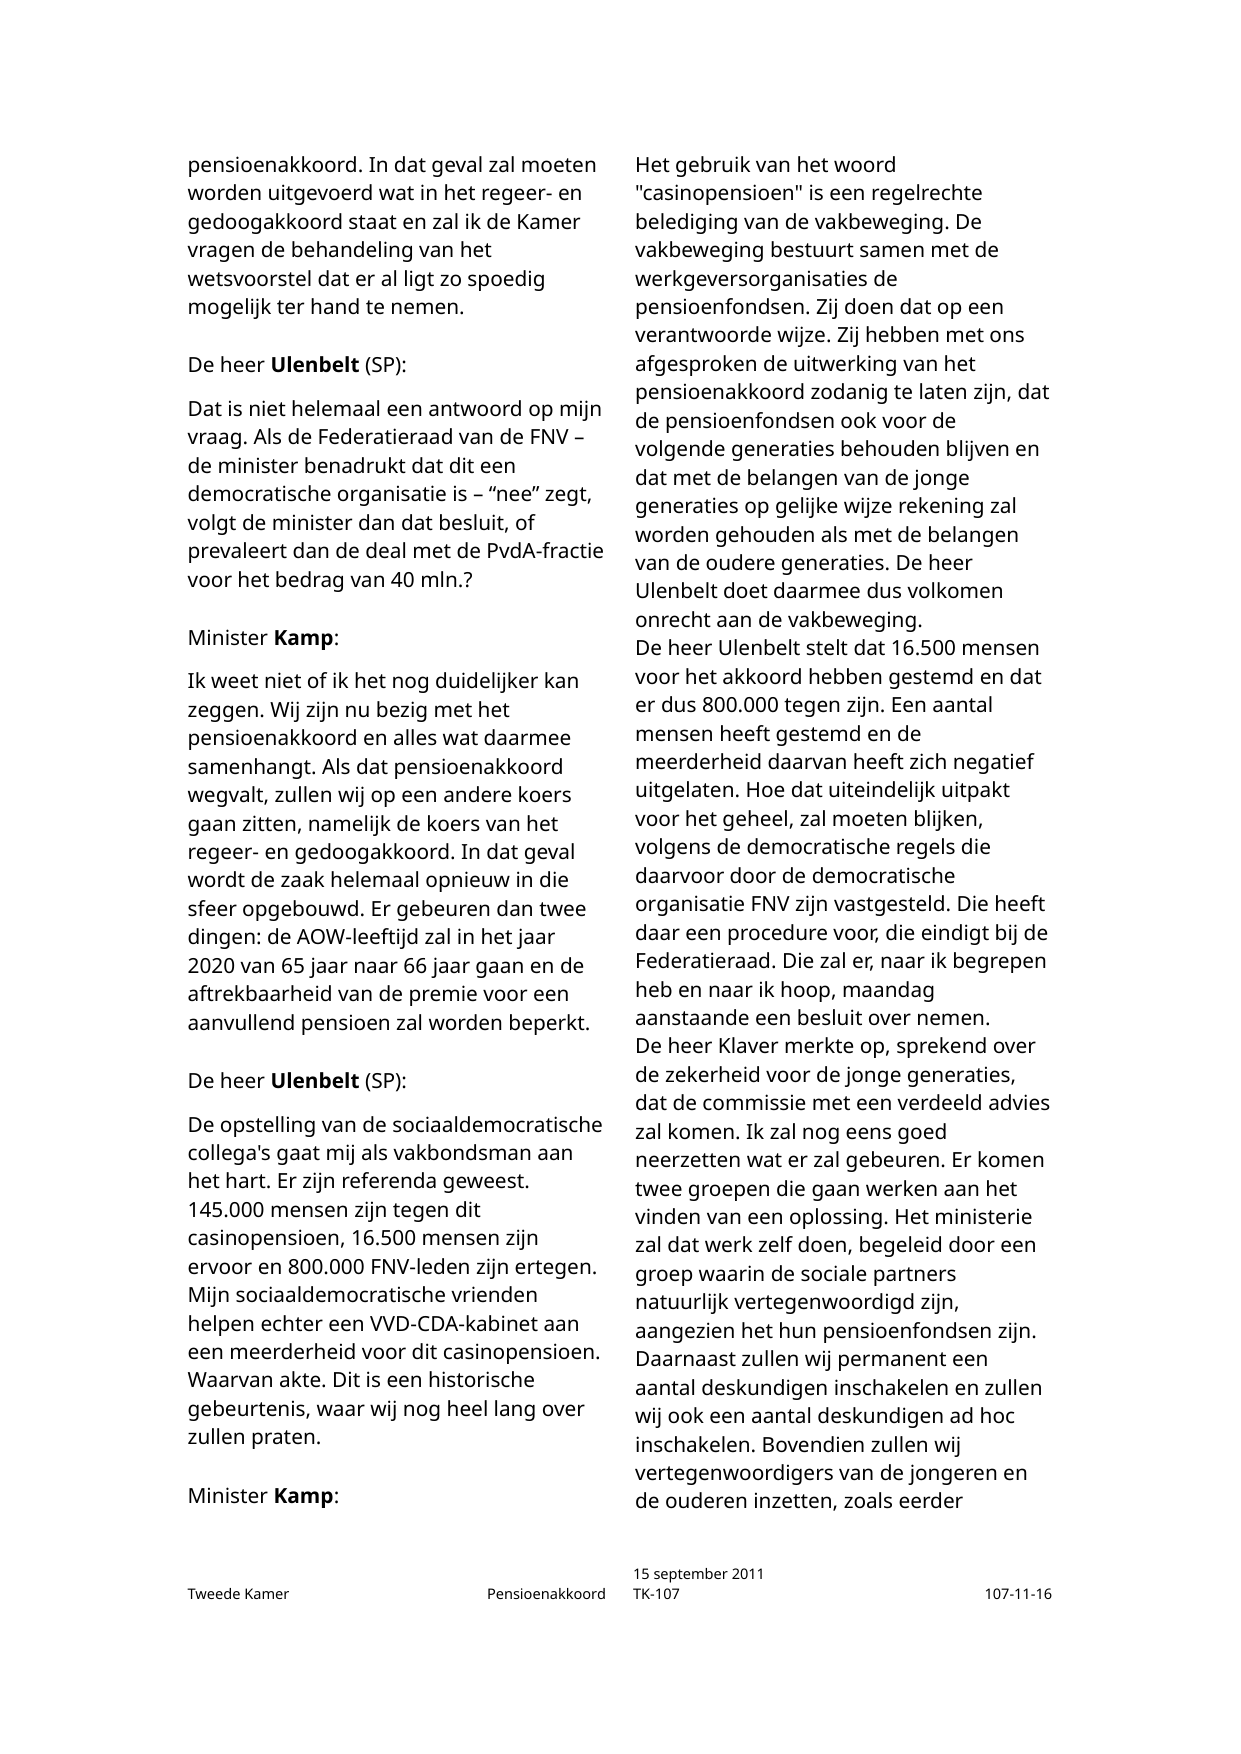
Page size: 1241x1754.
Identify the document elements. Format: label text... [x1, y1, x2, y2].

text De opstelling van de sociaaldemocratische collega's gaat mij als vakbondsman aan het hart. Er zijn referenda geweest. 145.000 mensen zijn tegen dit casinopensioen, 16.500 mensen zijn ervoor en 800.000 FNV-leden zijn ertegen. Mijn sociaaldemocratische vrienden helpen echter een VVD-CDA-kabinet aan een meerderheid voor dit casinopensioen. Waarvan akte. Dit is een historische gebeurtenis, waar wij nog heel lang over zullen praten. [187, 1110, 605, 1451]
text De heer Ulenbelt stelt dat 16.500 mensen voor het akkoord hebben gestemd en dat er dus 800.000 tegen zijn. Een aantal mensen heeft gestemd en de meerderheid daarvan heeft zich negatief uitgelaten. Hoe dat uiteindelijk uitpakt voor het geheel, zal moeten blijken, volgens de democratische regels die daarvoor door de democratische organisatie FNV zijn vastgesteld. Die heeft daar een procedure voor, die eindigt bij de Federatieraad. Die zal er, naar ik begrepen heb en naar ik hoop, maandag aanstaande een besluit over nemen. [635, 633, 1053, 1032]
text Ik weet niet of ik het nog duidelijker kan zeggen. Wij zijn nu bezig met het pensioenakkoord en alles wat daarmee samenhangt. Als dat pensioenakkoord wegvalt, zullen wij op een andere koers gaan zitten, namelijk de koers van het regeer- en gedoogakkoord. In dat geval wordt de zaak helemaal opnieuw in die sfeer opgebouwd. Er gebeuren dan twee dingen: de AOW-leeftijd zal in het jaar 2020 van 65 jaar naar 66 jaar gaan en de aftrekbaarheid van de premie voor een aanvullend pensioen zal worden beperkt. [187, 667, 605, 1036]
text De heer Ulenbelt (SP): [187, 351, 605, 379]
text De heer Klaver merkte op, sprekend over de zekerheid voor de jonge generaties, dat de commissie met een verdeeld advies zal komen. Ik zal nog eens goed neerzetten wat er zal gebeuren. Er komen twee groepen die gaan werken aan het vinden van een oplossing. Het ministerie zal dat werk zelf doen, begeleid door een groep waarin de sociale partners natuurlijk vertegenwoordigd zijn, aangezien het hun pensioenfondsen zijn. Daarnaast zullen wij permanent een aantal deskundigen inschakelen en zullen wij ook een aantal deskundigen ad hoc inschakelen. Bovendien zullen wij vertegenwoordigers van de jongeren en de ouderen inzetten, zoals eerder [635, 1032, 1053, 1515]
text Dat is niet helemaal een antwoord op mijn vraag. Als de Federatieraad van de FNV – de minister benadrukt dat dit een democratische organisatie is – “nee” zegt, volgt de minister dan dat besluit, of prevaleert dan de deal met de PvdA-fractie voor het bedrag van 40 mln.? [187, 394, 605, 593]
text pensioenakkoord. In dat geval zal moeten worden uitgevoerd wat in het regeer- en gedoogakkoord staat en zal ik de Kamer vragen de behandeling van het wetsvoorstel dat er al ligt zo spoedig mogelijk ter hand te nemen. [187, 150, 605, 321]
text Minister Kamp: [187, 623, 605, 652]
text De heer Ulenbelt (SP): [187, 1066, 605, 1095]
text Minister Kamp: [187, 1481, 605, 1509]
text Het gebruik van het woord "casinopensioen" is een regelrechte belediging van de vakbeweging. De vakbeweging bestuurt samen met de werkgeversorganisaties de pensioenfondsen. Zij doen dat op een verantwoorde wijze. Zij hebben met ons afgesproken de uitwerking van het pensioenakkoord zodanig te laten zijn, dat de pensioenfondsen ook voor de volgende generaties behouden blijven en dat met de belangen van de jonge generaties op gelijke wijze rekening zal worden gehouden als met de belangen van de oudere generaties. De heer Ulenbelt doet daarmee dus volkomen onrecht aan de vakbeweging. [635, 150, 1053, 633]
